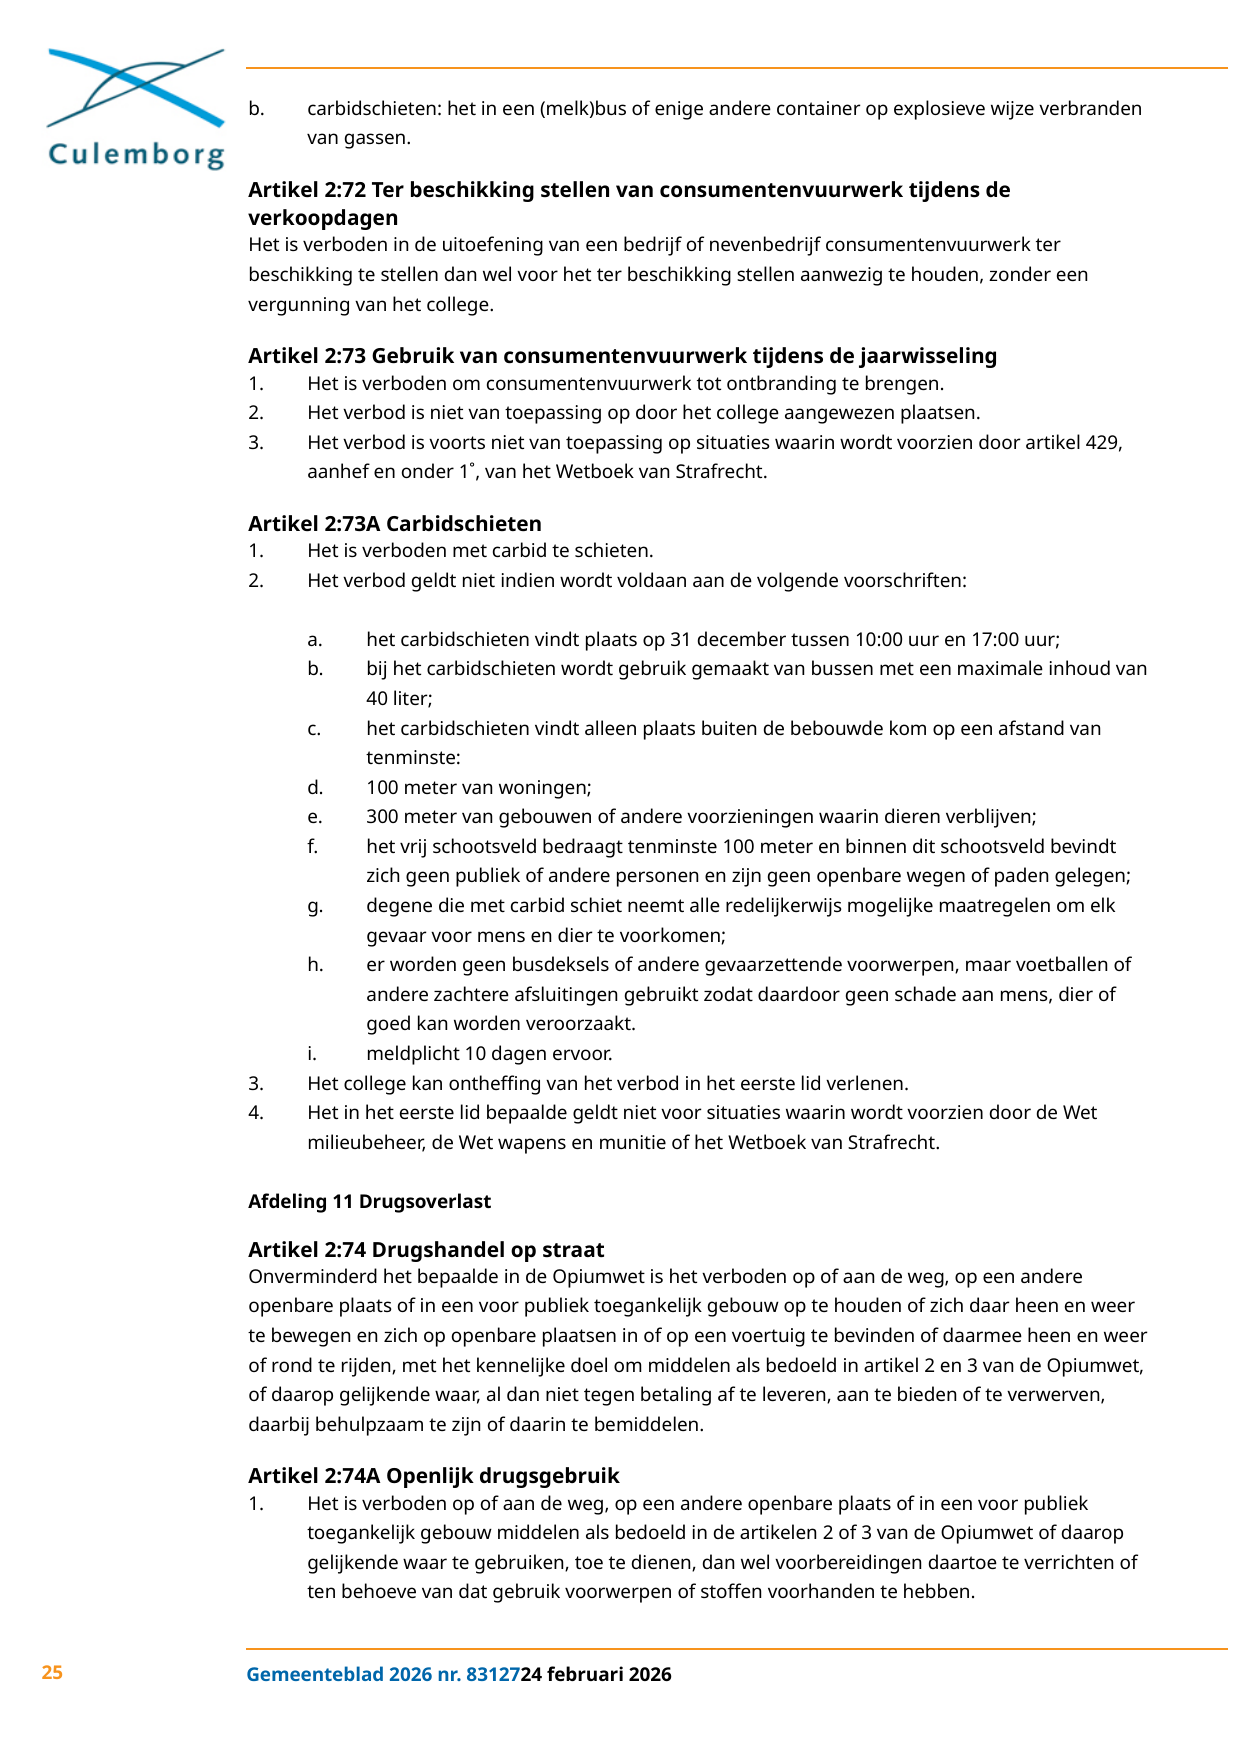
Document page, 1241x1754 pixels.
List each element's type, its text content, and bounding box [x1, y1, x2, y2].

list meldplicht 10 dagen ervoor. [307, 1040, 1152, 1066]
text Onverminderd het bepaalde in de Opiumwet is het verboden op of aan de weg, op een andere openbare plaats of in een voor publiek toegankelijk gebouw op te houden of zich daar heen en weer te bewegen en zich op openbare plaatsen in of op een voertuig te bevinden of daarmee heen en weer of rond te rijden, met het kennelijke doel om middelen als bedoeld in artikel 2 en 3 van de Opiumwet, of daarop gelijkende waar, al dan niet tegen betaling af te leveren, aan te bieden of te verwerven, daarbij behulpzaam te zijn of daarin te bemiddelen. [248, 1263, 1152, 1437]
list het carbidschieten vindt plaats op 31 december tussen 10:00 uur en 17:00 uur; [307, 626, 1152, 652]
list 300 meter van gebouwen of andere voorzieningen waarin dieren verblijven; [307, 803, 1152, 829]
list het carbidschieten vindt alleen plaats buiten de bebouwde kom op een afstand van tenminste: [307, 715, 1152, 770]
text Artikel 2:74A Openlijk drugsgebruik [248, 1461, 1152, 1490]
text Artikel 2:74 Drugshandel op straat [248, 1235, 1152, 1263]
list Het is verboden met carbid te schieten. [248, 537, 1152, 563]
list 100 meter van woningen; [307, 774, 1152, 800]
list het vrij schootsveld bedraagt tenminste 100 meter en binnen dit schootsveld bevindt zich geen publiek of andere personen en zijn geen openbare wegen of paden gelegen; [307, 833, 1152, 888]
list degene die met carbid schiet neemt alle redelijkerwijs mogelijke maatregelen om elk gevaar voor mens en dier te voorkomen; [307, 892, 1152, 948]
picture [41, 47, 231, 172]
list Het in het eerste lid bepaalde geldt niet voor situaties waarin wordt voorzien door de Wet milieubeheer, de Wet wapens en munitie of het Wetboek van Strafrecht. [248, 1099, 1152, 1155]
list Het verbod is niet van toepassing op door het college aangewezen plaatsen. [248, 399, 1152, 425]
list Het college kan ontheffing van het verbod in het eerste lid verlenen. [248, 1070, 1152, 1096]
text Artikel 2:73A Carbidschieten [248, 509, 1152, 537]
text Afdeling 11 Drugsoverlast [248, 1188, 1152, 1214]
list bij het carbidschieten wordt gebruik gemaakt van bussen met een maximale inhoud van 40 liter; [307, 656, 1152, 711]
list Het verbod geldt niet indien wordt voldaan aan de volgende voorschriften: [248, 567, 1152, 593]
text Artikel 2:72 Ter beschikking stellen van consumentenvuurwerk tijdens de verkoopdagen [248, 175, 1152, 232]
list er worden geen busdeksels of andere gevaarzettende voorwerpen, maar voetballen of andere zachtere afsluitingen gebruikt zodat daardoor geen schade aan mens, dier of goed kan worden veroorzaakt. [307, 951, 1152, 1036]
list Het is verboden op of aan de weg, op een andere openbare plaats of in een voor publiek toegankelijk gebouw middelen als bedoeld in de artikelen 2 of 3 van de Opiumwet of daarop gelijkende waar te gebruiken, toe te dienen, dan wel voorbereidingen daartoe te verrichten of ten behoeve van dat gebruik voorwerpen of stoffen voorhanden te hebben. [248, 1490, 1152, 1604]
list carbidschieten: het in een (melk)bus of enige andere container op explosieve wijze verbranden van gassen. [248, 95, 1152, 150]
list Het verbod is voorts niet van toepassing op situaties waarin wordt voorzien door artikel 429, aanhef en onder 1˚, van het Wetboek van Strafrecht. [248, 429, 1152, 484]
text Artikel 2:73 Gebruik van consumentenvuurwerk tijdens de jaarwisseling [248, 341, 1152, 370]
text Het is verboden in de uitoefening van een bedrijf of nevenbedrijf consumentenvuurwerk ter beschikking te stellen dan wel voor het ter beschikking stellen aanwezig te houden, zonder een vergunning van het college. [248, 232, 1152, 317]
list Het is verboden om consumentenvuurwerk tot ontbranding te brengen. [248, 370, 1152, 395]
